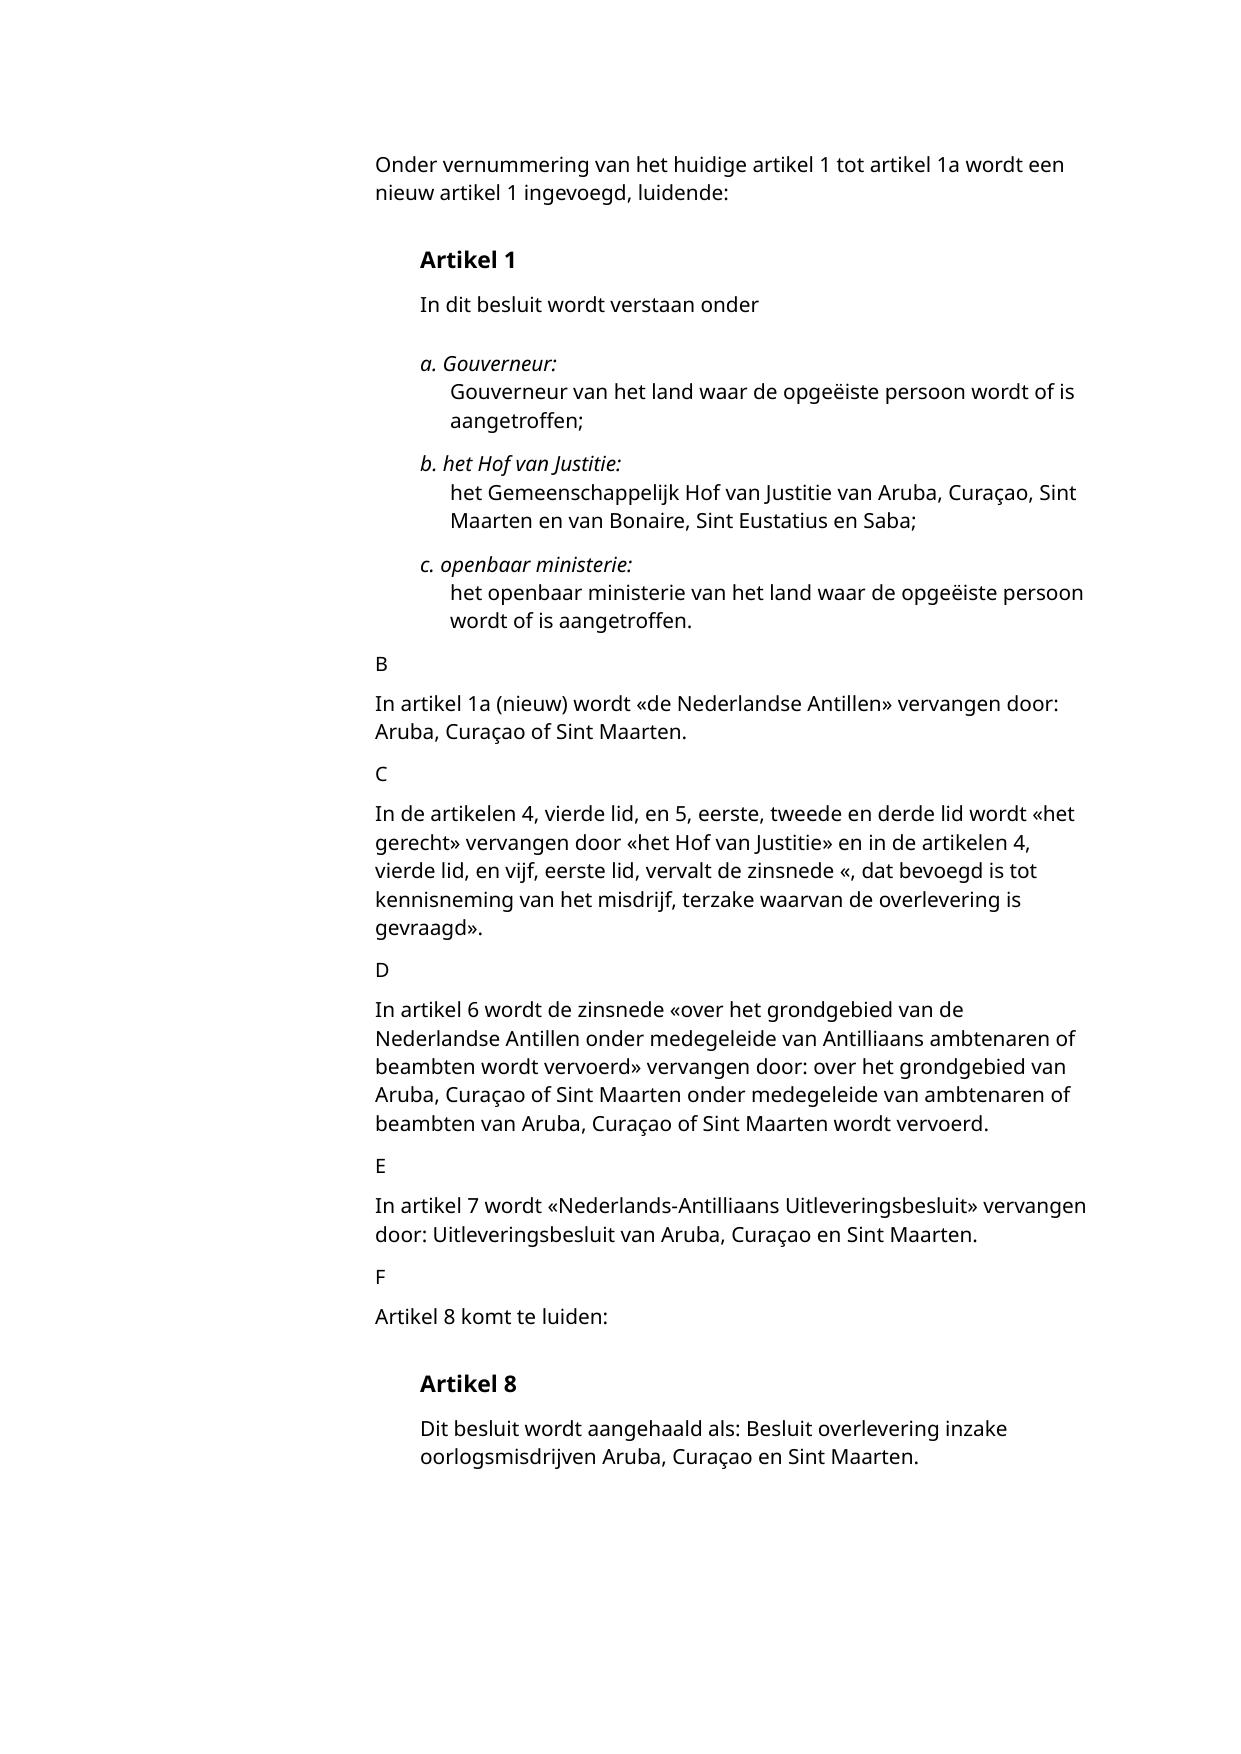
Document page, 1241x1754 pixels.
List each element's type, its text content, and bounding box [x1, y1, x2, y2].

text F [375, 1263, 1090, 1290]
text In dit besluit wordt verstaan onder [420, 291, 1090, 319]
text b. het Hof van Justitie: [420, 449, 1090, 478]
text Onder vernummering van het huidige artikel 1 tot artikel 1a wordt een nieuw artikel 1 ingevoegd, luidende: [375, 150, 1090, 207]
text In de artikelen 4, vierde lid, en 5, eerste, tweede en derde lid wordt «het gerecht» vervangen door «het Hof van Justitie» en in de artikelen 4, vierde lid, en vijf, eerste lid, vervalt de zinsnede «, dat bevoegd is tot kennisneming van het misdrijf, terzake waarvan de overlevering is gevraagd». [375, 799, 1090, 942]
text a. Gouverneur: [420, 349, 1090, 377]
text B [375, 650, 1090, 677]
subtitle Artikel 8 [420, 1368, 1090, 1399]
text Gouverneur van het land waar de opgeëiste persoon wordt of is aangetroffen; [450, 377, 1090, 434]
text In artikel 1a (nieuw) wordt «de Nederlandse Antillen» vervangen door: Aruba, Curaçao of Sint Maarten. [375, 689, 1090, 746]
text c. openbaar ministerie: [420, 550, 1090, 578]
text In artikel 6 wordt de zinsnede «over het grondgebied van de Nederlandse Antillen onder medegeleide van Antilliaans ambtenaren of beambten wordt vervoerd» vervangen door: over het grondgebied van Aruba, Curaçao of Sint Maarten onder medegeleide van ambtenaren of beambten van Aruba, Curaçao of Sint Maarten wordt vervoerd. [375, 995, 1090, 1137]
text D [375, 957, 1090, 983]
text E [375, 1152, 1090, 1179]
text het openbaar ministerie van het land waar de opgeëiste persoon wordt of is aangetroffen. [450, 578, 1090, 635]
text Dit besluit wordt aangehaald als: Besluit overlevering inzake oorlogsmisdrijven Aruba, Curaçao en Sint Maarten. [420, 1414, 1090, 1471]
text C [375, 761, 1090, 788]
text het Gemeenschappelijk Hof van Justitie van Aruba, Curaçao, Sint Maarten en van Bonaire, Sint Eustatius en Saba; [450, 478, 1090, 535]
text In artikel 7 wordt «Nederlands-Antilliaans Uitleveringsbesluit» vervangen door: Uitleveringsbesluit van Aruba, Curaçao en Sint Maarten. [375, 1191, 1090, 1248]
text Artikel 8 komt te luiden: [375, 1302, 1090, 1330]
subtitle Artikel 1 [420, 244, 1090, 276]
